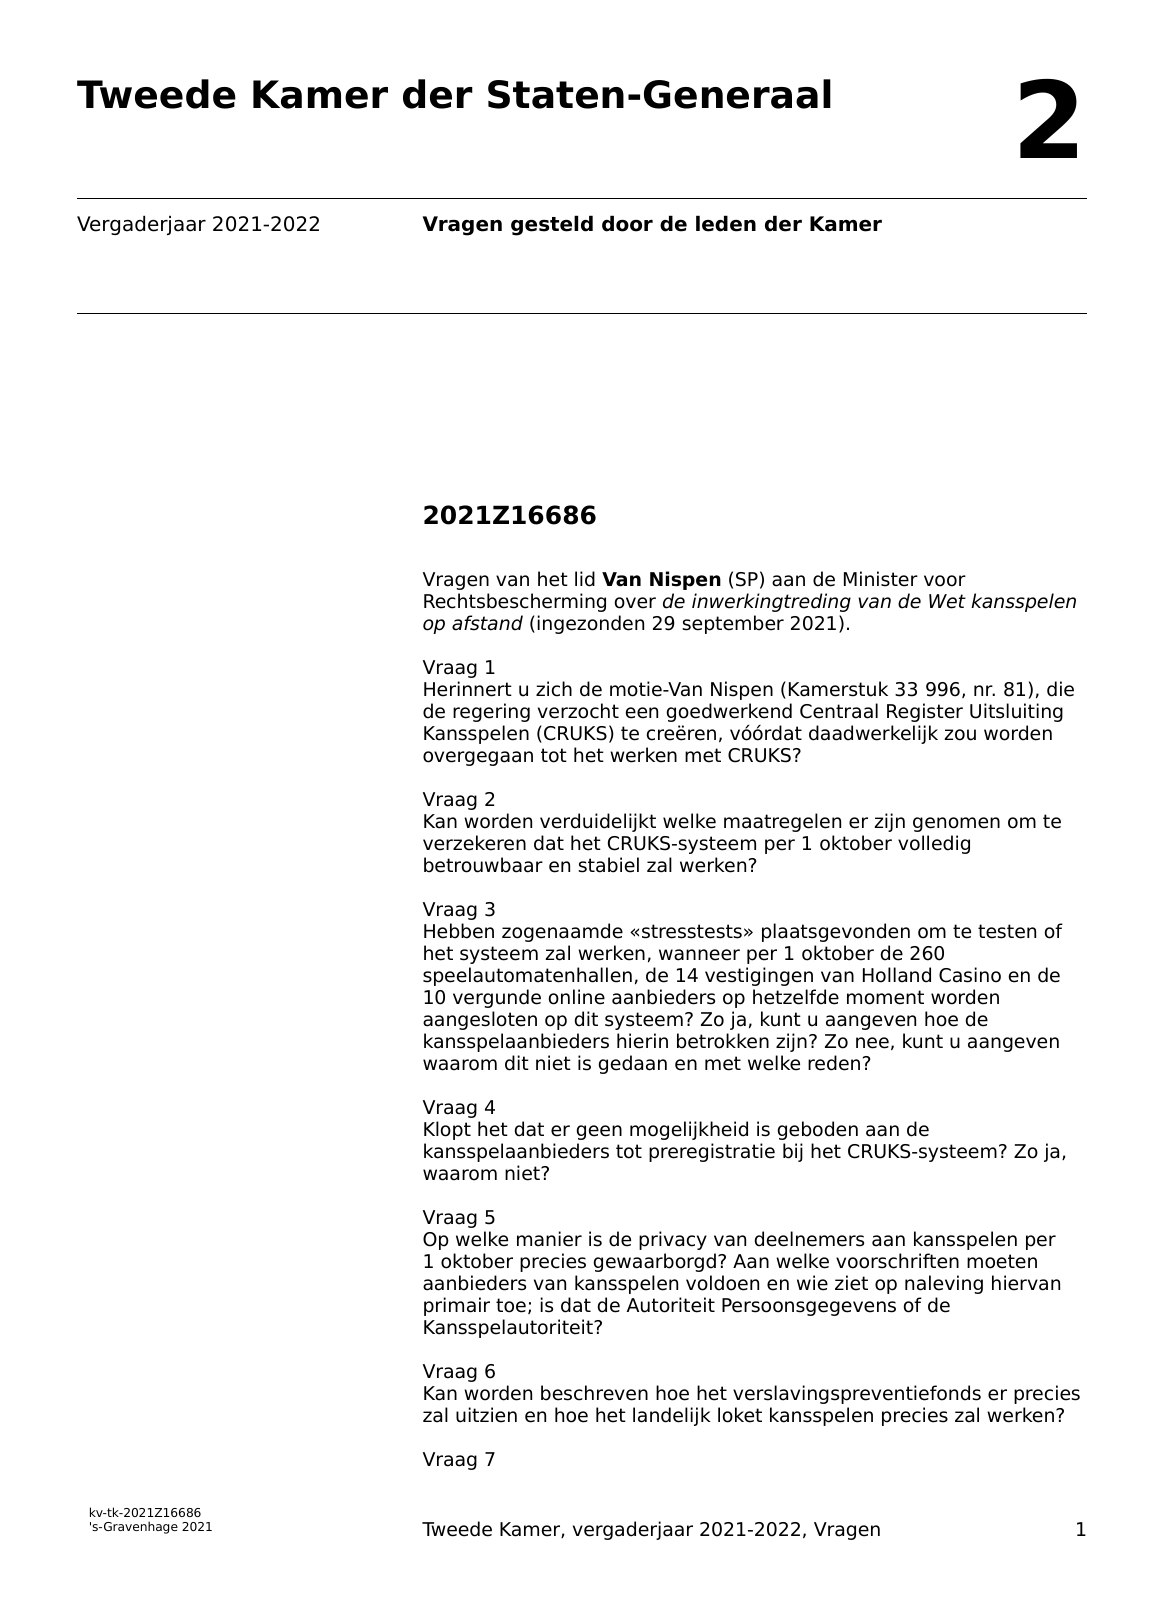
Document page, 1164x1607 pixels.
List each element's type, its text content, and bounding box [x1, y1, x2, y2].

text Herinnert u zich de motie-Van Nispen (Kamerstuk 33 996, nr. 81), die de regering verzocht een goedwerkend Centraal Register Uitsluiting Kansspelen (CRUKS) te creëren, vóórdat daadwerkelijk zou worden overgegaan tot het werken met CRUKS? [422, 679, 1087, 767]
text Kan worden verduidelijkt welke maatregelen er zijn genomen om te verzekeren dat het CRUKS-systeem per 1 oktober volledig betrouwbaar en stabiel zal werken? [422, 811, 1087, 877]
text 's-Gravenhage 2021 [88, 1520, 323, 1534]
table_header 2 [886, 59, 1087, 198]
text Vraag 1 [422, 657, 1087, 679]
table_cell Vergaderjaar 2021-2022 [77, 199, 422, 313]
text Vraag 2 [422, 789, 1087, 811]
text Vraag 3 [422, 899, 1087, 921]
text Vraag 6 [422, 1361, 1087, 1383]
table_header Tweede Kamer der Staten-Generaal [77, 59, 886, 198]
text Kan worden beschreven hoe het verslavingspreventiefonds er precies zal uitzien en hoe het landelijk loket kansspelen precies zal werken? [422, 1383, 1087, 1427]
text Vraag 4 [422, 1097, 1087, 1119]
text Vraag 7 [422, 1449, 1087, 1471]
text Vraag 5 [422, 1207, 1087, 1229]
text kv-tk-2021Z16686 [88, 1506, 323, 1520]
text Vragen van het lid Van Nispen (SP) aan de Minister voor Rechtsbescherming over de inwerkingtreding van de Wet kansspelen op afstand (ingezonden 29 september 2021). [422, 569, 1087, 635]
text 2021Z16686 [422, 501, 1087, 531]
text Hebben zogenaamde «stresstests» plaatsgevonden om te testen of het systeem zal werken, wanneer per 1 oktober de 260 speelautomatenhallen, de 14 vestigingen van Holland Casino en de 10 vergunde online aanbieders op hetzelfde moment worden aangesloten op dit systeem? Zo ja, kunt u aangeven hoe de kansspelaanbieders hierin betrokken zijn? Zo nee, kunt u aangeven waarom dit niet is gedaan en met welke reden? [422, 921, 1087, 1075]
text Op welke manier is de privacy van deelnemers aan kansspelen per 1 oktober precies gewaarborgd? Aan welke voorschriften moeten aanbieders van kansspelen voldoen en wie ziet op naleving hiervan primair toe; is dat de Autoriteit Persoonsgegevens of de Kansspelautoriteit? [422, 1229, 1087, 1339]
table_cell Vragen gesteld door de leden der Kamer [422, 199, 1087, 313]
text Klopt het dat er geen mogelijkheid is geboden aan de kansspelaanbieders tot preregistratie bij het CRUKS-systeem? Zo ja, waarom niet? [422, 1119, 1087, 1185]
